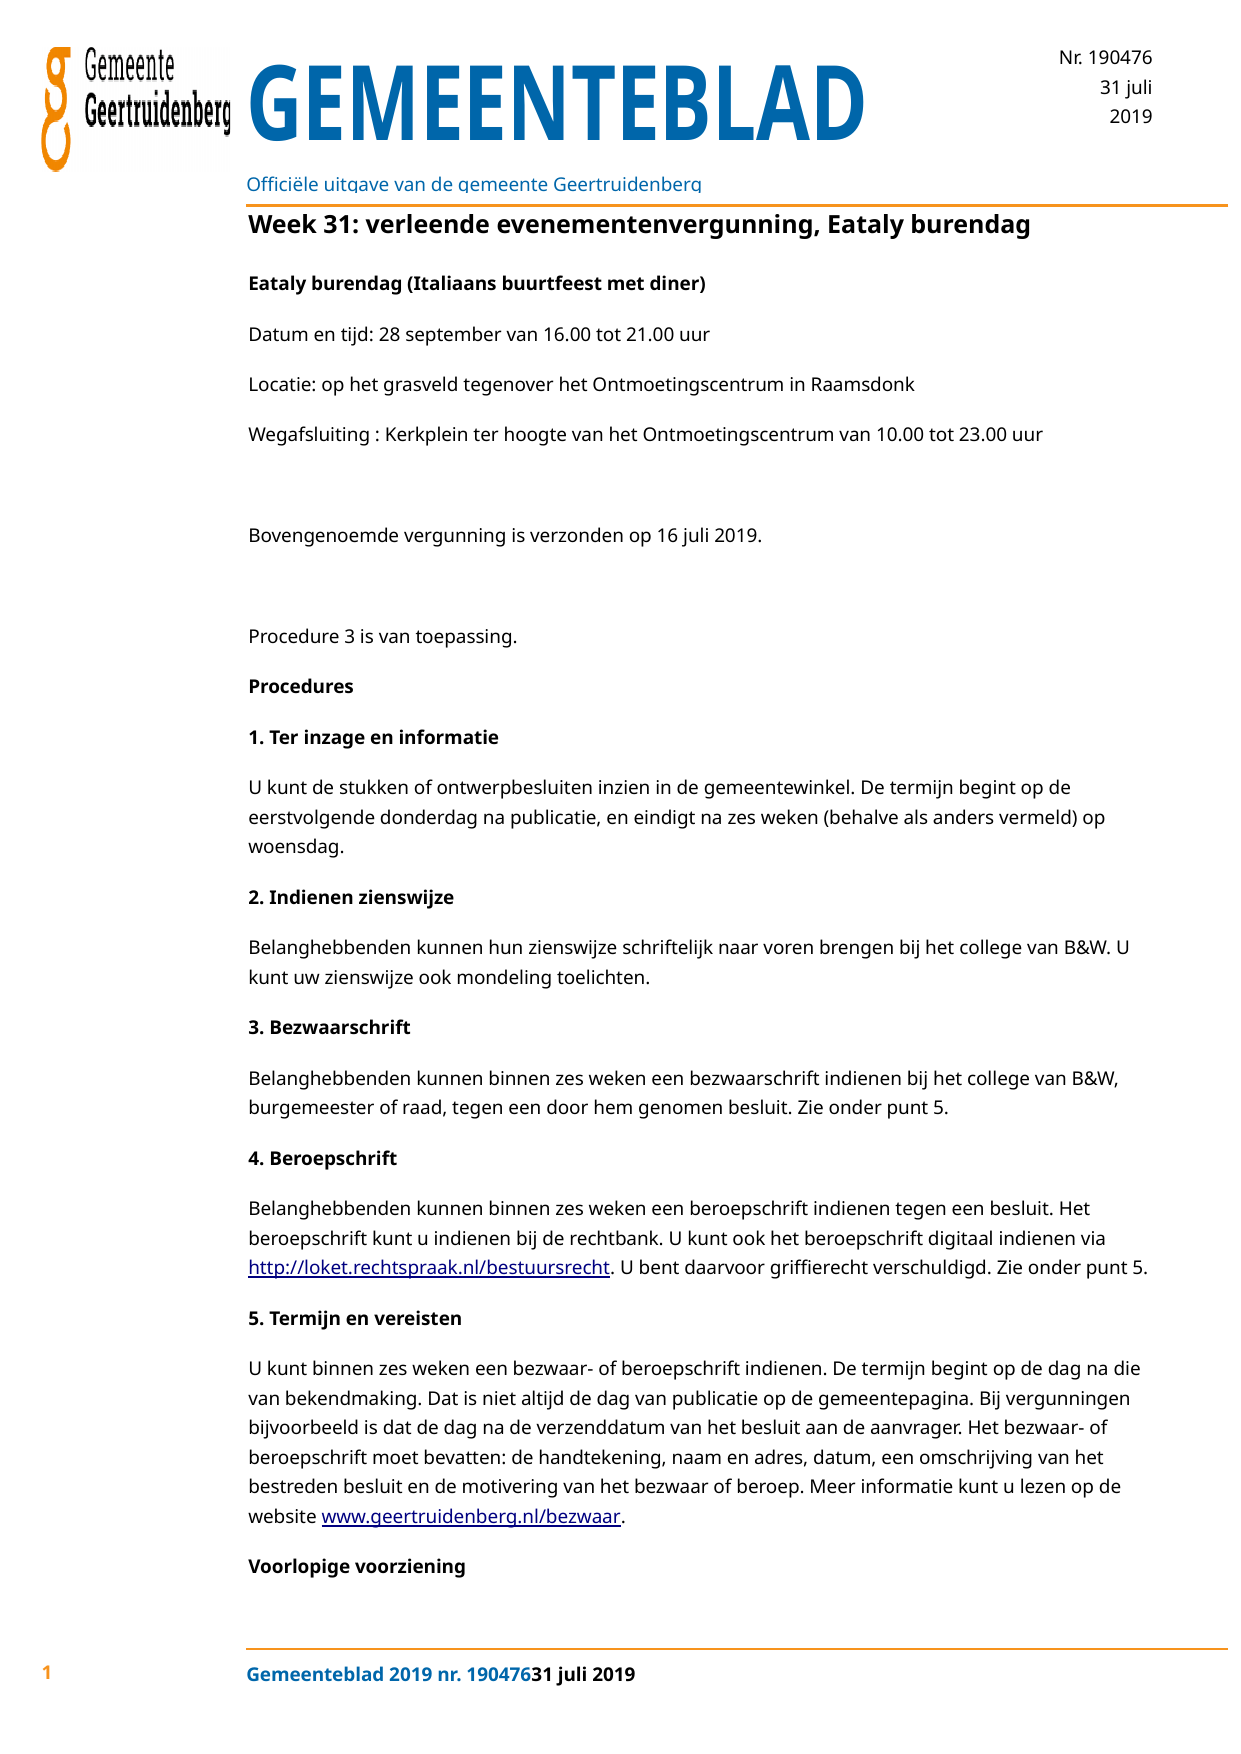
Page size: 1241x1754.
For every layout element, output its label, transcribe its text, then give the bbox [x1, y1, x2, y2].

text Bovengenoemde vergunning is verzonden op 16 juli 2019. [248, 522, 1152, 548]
text U kunt de stukken of ontwerpbesluiten inzien in de gemeentewinkel. De termijn begint op de eerstvolgende donderdag na publicatie, en eindigt na zes weken (behalve als anders vermeld) op woensdag. [248, 774, 1152, 859]
text Procedures [248, 674, 1152, 699]
text 4. Beroepschrift [248, 1145, 1152, 1171]
picture [41, 47, 231, 172]
text U kunt binnen zes weken een bezwaar- of beroepschrift indienen. De termijn begint op de dag na die van bekendmaking. Dat is niet altijd de dag van publicatie op de gemeentepagina. Bij vergunningen bijvoorbeeld is dat de dag na de verzenddatum van het besluit aan de aanvrager. Het bezwaar- of beroepschrift moet bevatten: de handtekening, naam en adres, datum, een omschrijving van het bestreden besluit en de motivering van het bezwaar of beroep. Meer informatie kunt u lezen op de website www.geertruidenberg.nl/bezwaar. [248, 1355, 1152, 1529]
text 2. Indienen zienswijze [248, 884, 1152, 910]
text Eataly burendag (Italiaans buurtfeest met diner) [248, 270, 1152, 296]
text Belanghebbenden kunnen hun zienswijze schriftelijk naar voren brengen bij het college van B&W. U kunt uw zienswijze ook mondeling toelichten. [248, 934, 1152, 990]
text Belanghebbenden kunnen binnen zes weken een beroepschrift indienen tegen een besluit. Het beroepschrift kunt u indienen bij de rechtbank. U kunt ook het beroepschrift digitaal indienen via http://loket.rechtspraak.nl/bestuursrecht. U bent daarvoor griffierecht verschuldigd. Zie onder punt 5. [248, 1195, 1152, 1280]
text Belanghebbenden kunnen binnen zes weken een bezwaarschrift indienen bij het college van B&W, burgemeester of raad, tegen een door hem genomen besluit. Zie onder punt 5. [248, 1065, 1152, 1120]
text 5. Termijn en vereisten [248, 1305, 1152, 1331]
text Datum en tijd: 28 september van 16.00 tot 21.00 uur [248, 321, 1152, 346]
text Wegafsluiting : Kerkplein ter hoogte van het Ontmoetingscentrum van 10.00 tot 23.00 uur [248, 422, 1152, 447]
text 3. Bezwaarschrift [248, 1014, 1152, 1040]
text Procedure 3 is van toepassing. [248, 623, 1152, 649]
text Voorlopige voorziening [248, 1554, 1152, 1579]
text 1. Ter inzage en informatie [248, 724, 1152, 750]
text Locatie: op het grasveld tegenover het Ontmoetingscentrum in Raamsdonk [248, 371, 1152, 397]
text Week 31: verleende evenementenvergunning, Eataly burendag [248, 207, 1152, 241]
